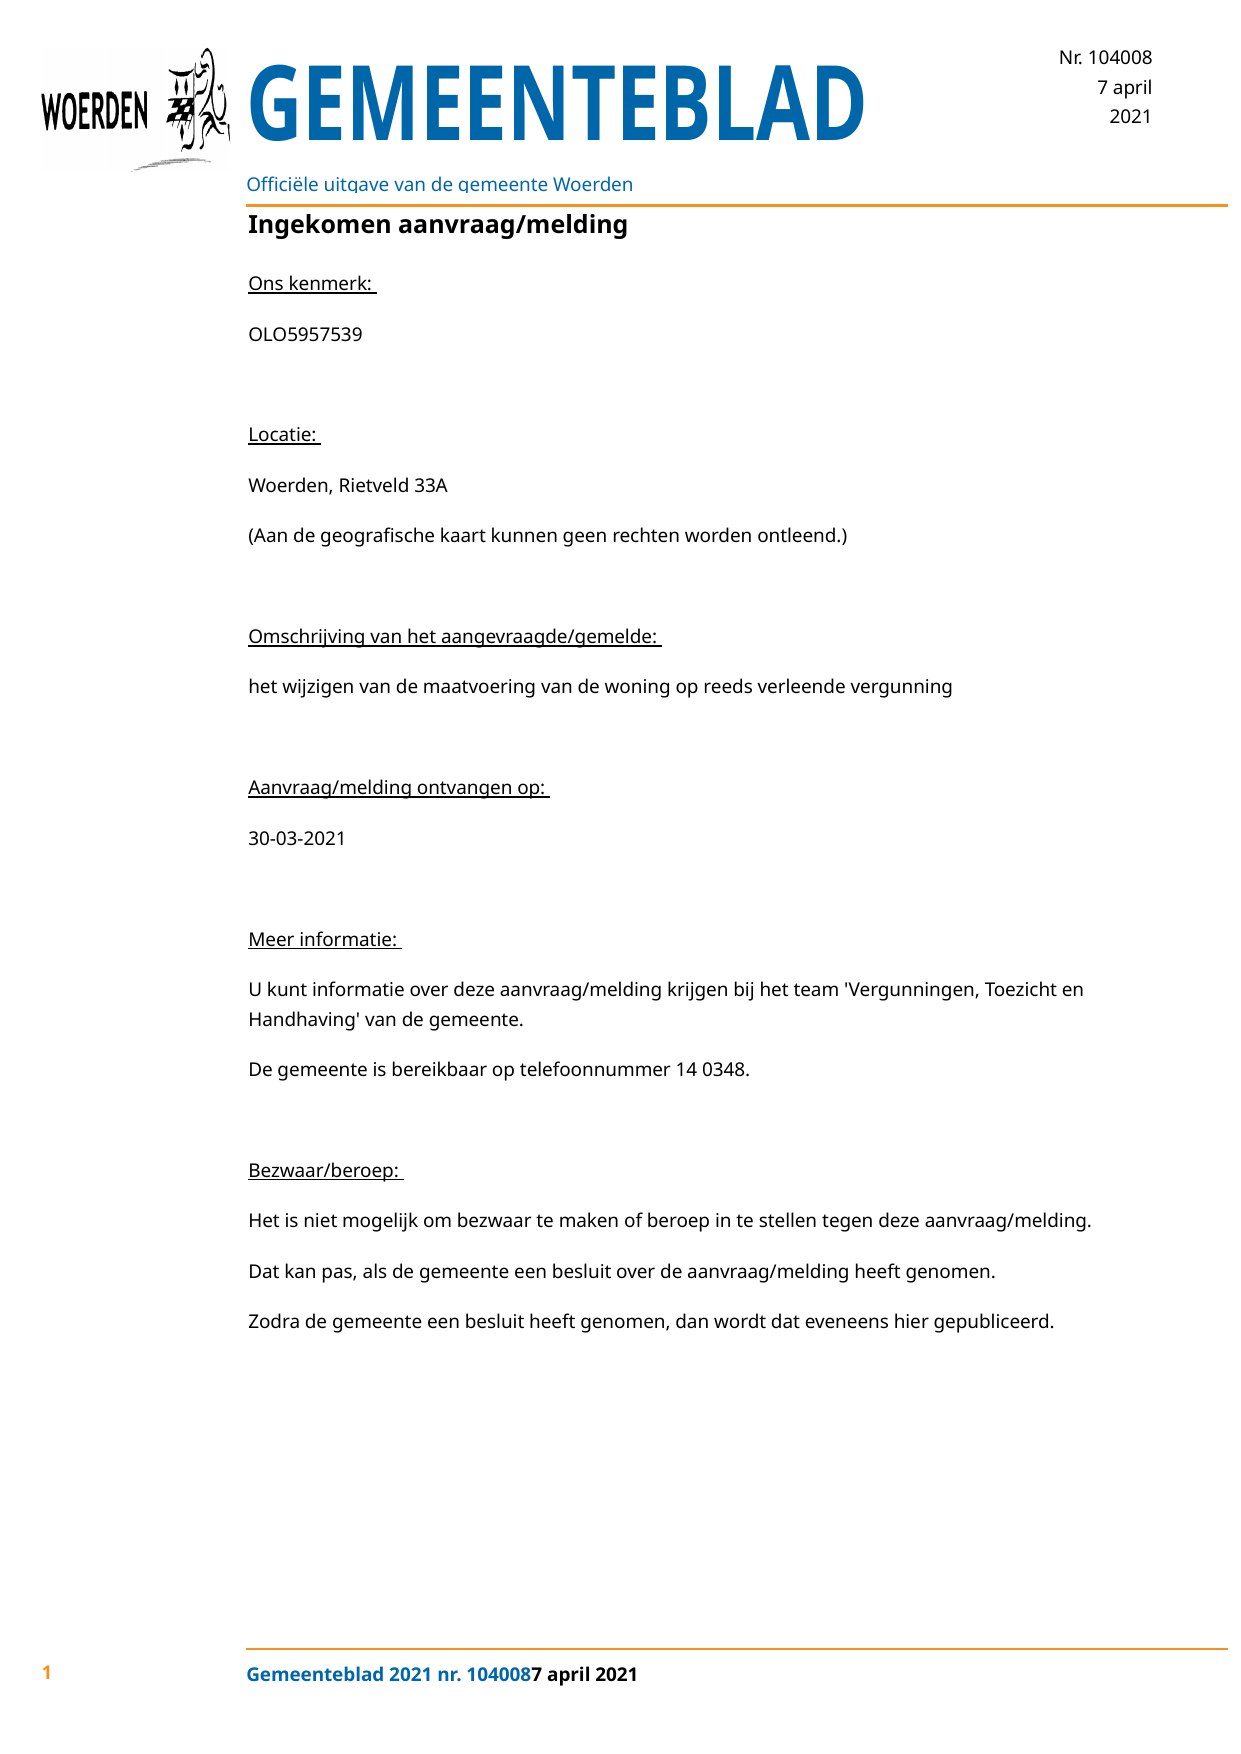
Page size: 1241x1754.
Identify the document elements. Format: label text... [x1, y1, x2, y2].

text Het is niet mogelijk om bezwaar te maken of beroep in te stellen tegen deze aanvraag/melding. [248, 1207, 1152, 1233]
text (Aan de geografische kaart kunnen geen rechten worden ontleend.) [248, 522, 1152, 548]
text Omschrijving van het aangevraagde/gemelde: [248, 623, 1152, 649]
text Meer informatie: [248, 926, 1152, 951]
text De gemeente is bereikbaar op telefoonnummer 14 0348. [248, 1056, 1152, 1082]
text Dat kan pas, als de gemeente een besluit over de aanvraag/melding heeft genomen. [248, 1258, 1152, 1283]
text U kunt informatie over deze aanvraag/melding krijgen bij het team 'Vergunningen, Toezicht en Handhaving' van de gemeente. [248, 976, 1152, 1031]
text OLO5957539 [248, 321, 1152, 346]
picture [41, 47, 231, 172]
text het wijzigen van de maatvoering van de woning op reeds verleende vergunning [248, 674, 1152, 699]
text Aanvraag/melding ontvangen op: [248, 774, 1152, 800]
text Ingekomen aanvraag/melding [248, 207, 1152, 241]
text Woerden, Rietveld 33A [248, 472, 1152, 498]
text Zodra de gemeente een besluit heeft genomen, dan wordt dat eveneens hier gepubliceerd. [248, 1308, 1152, 1334]
text Locatie: [248, 422, 1152, 447]
text Bezwaar/beroep: [248, 1157, 1152, 1183]
text 30-03-2021 [248, 825, 1152, 851]
text Ons kenmerk: [248, 270, 1152, 296]
